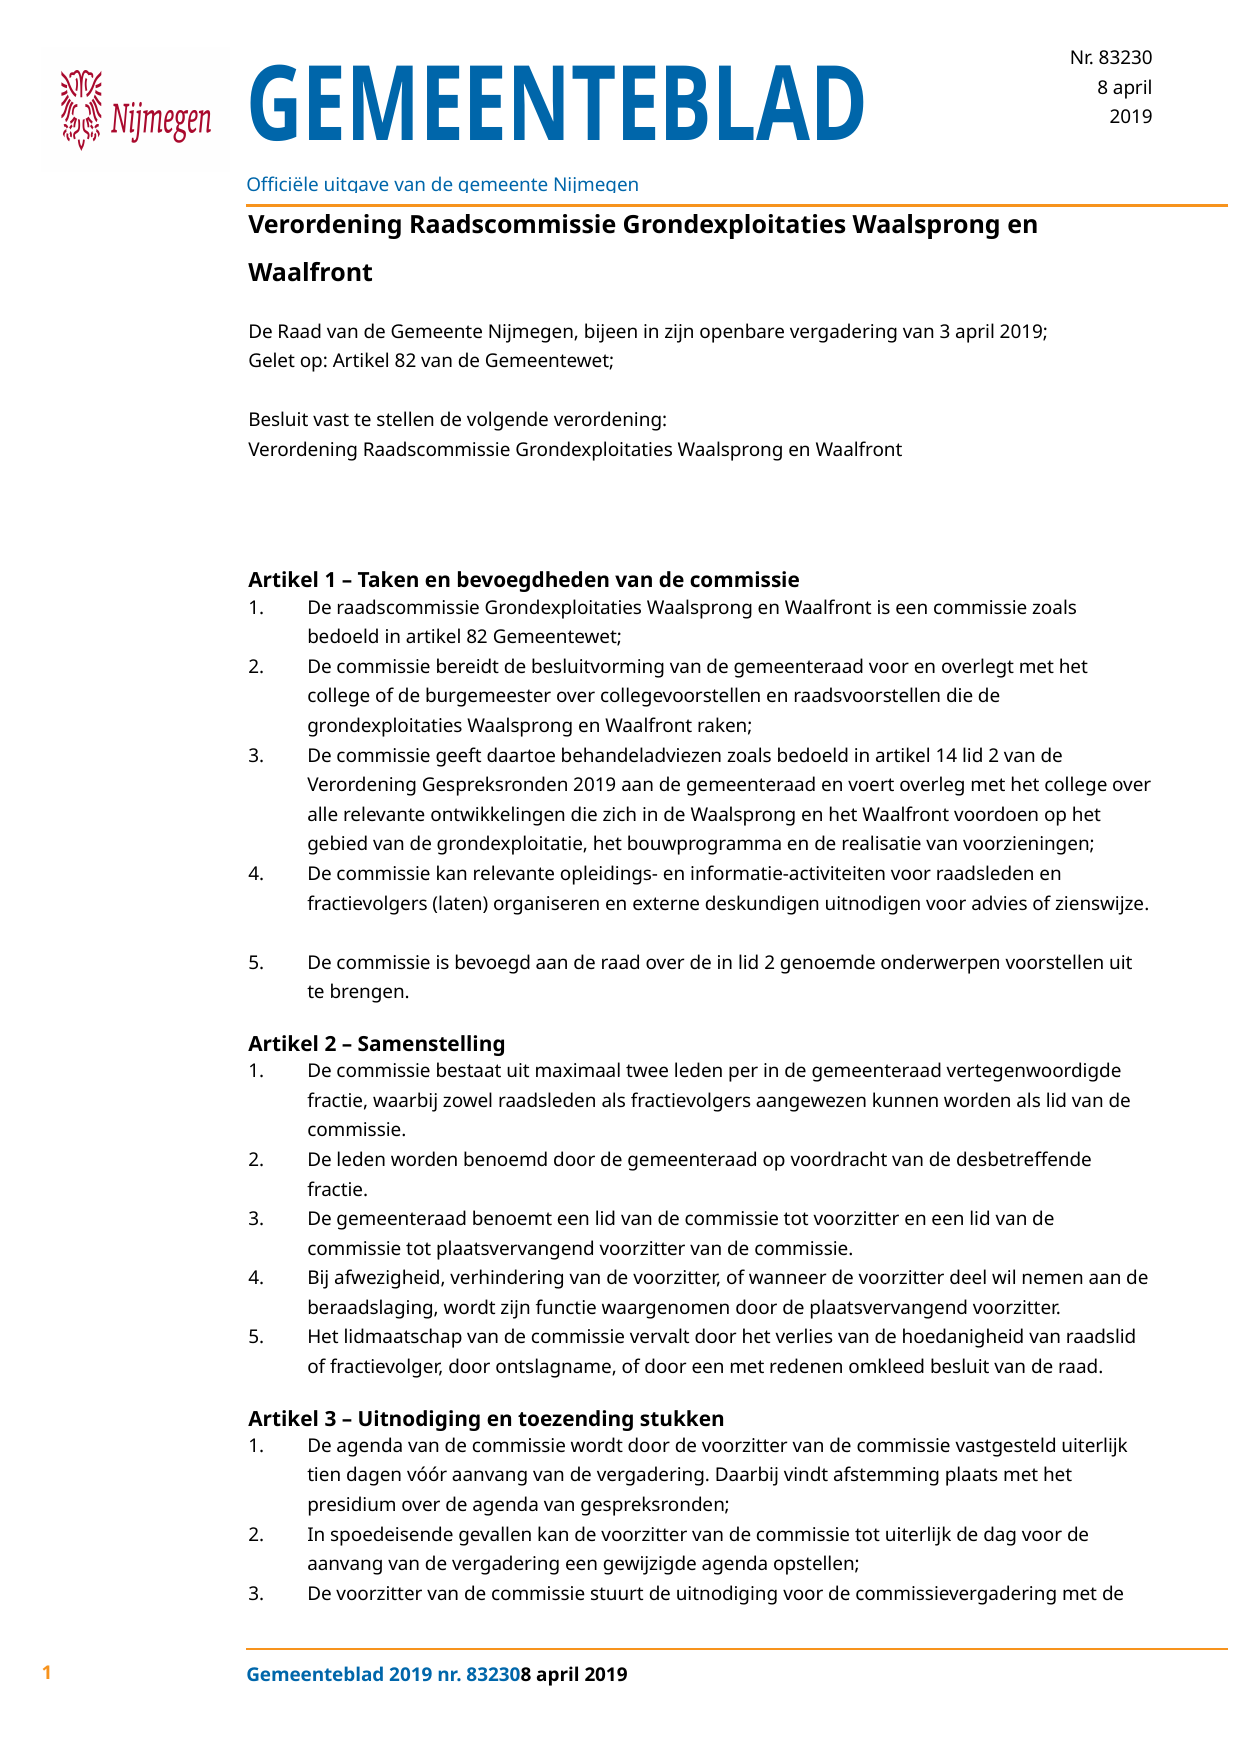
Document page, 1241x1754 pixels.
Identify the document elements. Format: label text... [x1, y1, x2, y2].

text Verordening Raadscommissie Grondexploitaties Waalsprong en Waalfront [248, 207, 1152, 288]
text Verordening Raadscommissie Grondexploitaties Waalsprong en Waalfront [248, 436, 1152, 462]
list De commissie kan relevante opleidings- en informatie-activiteiten voor raadsleden en fractievolgers (laten) organiseren en externe deskundigen uitnodigen voor advies of zienswijze. [248, 860, 1152, 945]
list Bij afwezigheid, verhindering van de voorzitter, of wanneer de voorzitter deel wil nemen aan de beraadslaging, wordt zijn functie waargenomen door de plaatsvervangend voorzitter. [248, 1264, 1152, 1320]
list De gemeenteraad benoemt een lid van de commissie tot voorzitter en een lid van de commissie tot plaatsvervangend voorzitter van de commissie. [248, 1205, 1152, 1261]
list In spoedeisende gevallen kan de voorzitter van de commissie tot uiterlijk de dag voor de aanvang van de vergadering een gewijzigde agenda opstellen; [248, 1521, 1152, 1576]
list De leden worden benoemd door de gemeenteraad op voordracht van de desbetreffende fractie. [248, 1146, 1152, 1201]
list De agenda van de commissie wordt door de voorzitter van de commissie vastgesteld uiterlijk tien dagen vóór aanvang van de vergadering. Daarbij vindt afstemming plaats met het presidium over de agenda van gespreksronden; [248, 1432, 1152, 1517]
list De commissie is bevoegd aan de raad over de in lid 2 genoemde onderwerpen voorstellen uit te brengen. [248, 949, 1152, 1004]
text Besluit vast te stellen de volgende verordening: [248, 407, 1152, 432]
list De raadscommissie Grondexploitaties Waalsprong en Waalfront is een commissie zoals bedoeld in artikel 82 Gemeentewet; [248, 594, 1152, 649]
text Gelet op: Artikel 82 van de Gemeentewet; [248, 347, 1152, 373]
list De commissie bereidt de besluitvorming van de gemeenteraad voor en overlegt met het college of de burgemeester over collegevoorstellen en raadsvoorstellen die de grondexploitaties Waalsprong en Waalfront raken; [248, 653, 1152, 738]
text Artikel 2 – Samenstelling [248, 1029, 1152, 1057]
list Het lidmaatschap van de commissie vervalt door het verlies van de hoedanigheid van raadslid of fractievolger, door ontslagname, of door een met redenen omkleed besluit van de raad. [248, 1324, 1152, 1379]
text Artikel 3 – Uitnodiging en toezending stukken [248, 1404, 1152, 1432]
list De voorzitter van de commissie stuurt de uitnodiging voor de commissievergadering met de [248, 1580, 1152, 1606]
list De commissie bestaat uit maximaal twee leden per in de gemeenteraad vertegenwoordigde fractie, waarbij zowel raadsleden als fractievolgers aangewezen kunnen worden als lid van de commissie. [248, 1057, 1152, 1142]
text Artikel 1 – Taken en bevoegdheden van de commissie [248, 566, 1152, 594]
text De Raad van de Gemeente Nijmegen, bijeen in zijn openbare vergadering van 3 april 2019; [248, 318, 1152, 344]
picture [41, 47, 231, 172]
list De commissie geeft daartoe behandeladviezen zoals bedoeld in artikel 14 lid 2 van de Verordening Gespreksronden 2019 aan de gemeenteraad en voert overleg met het college over alle relevante ontwikkelingen die zich in de Waalsprong en het Waalfront voordoen op het gebied van de grondexploitatie, het bouwprogramma en de realisatie van voorzieningen; [248, 742, 1152, 856]
